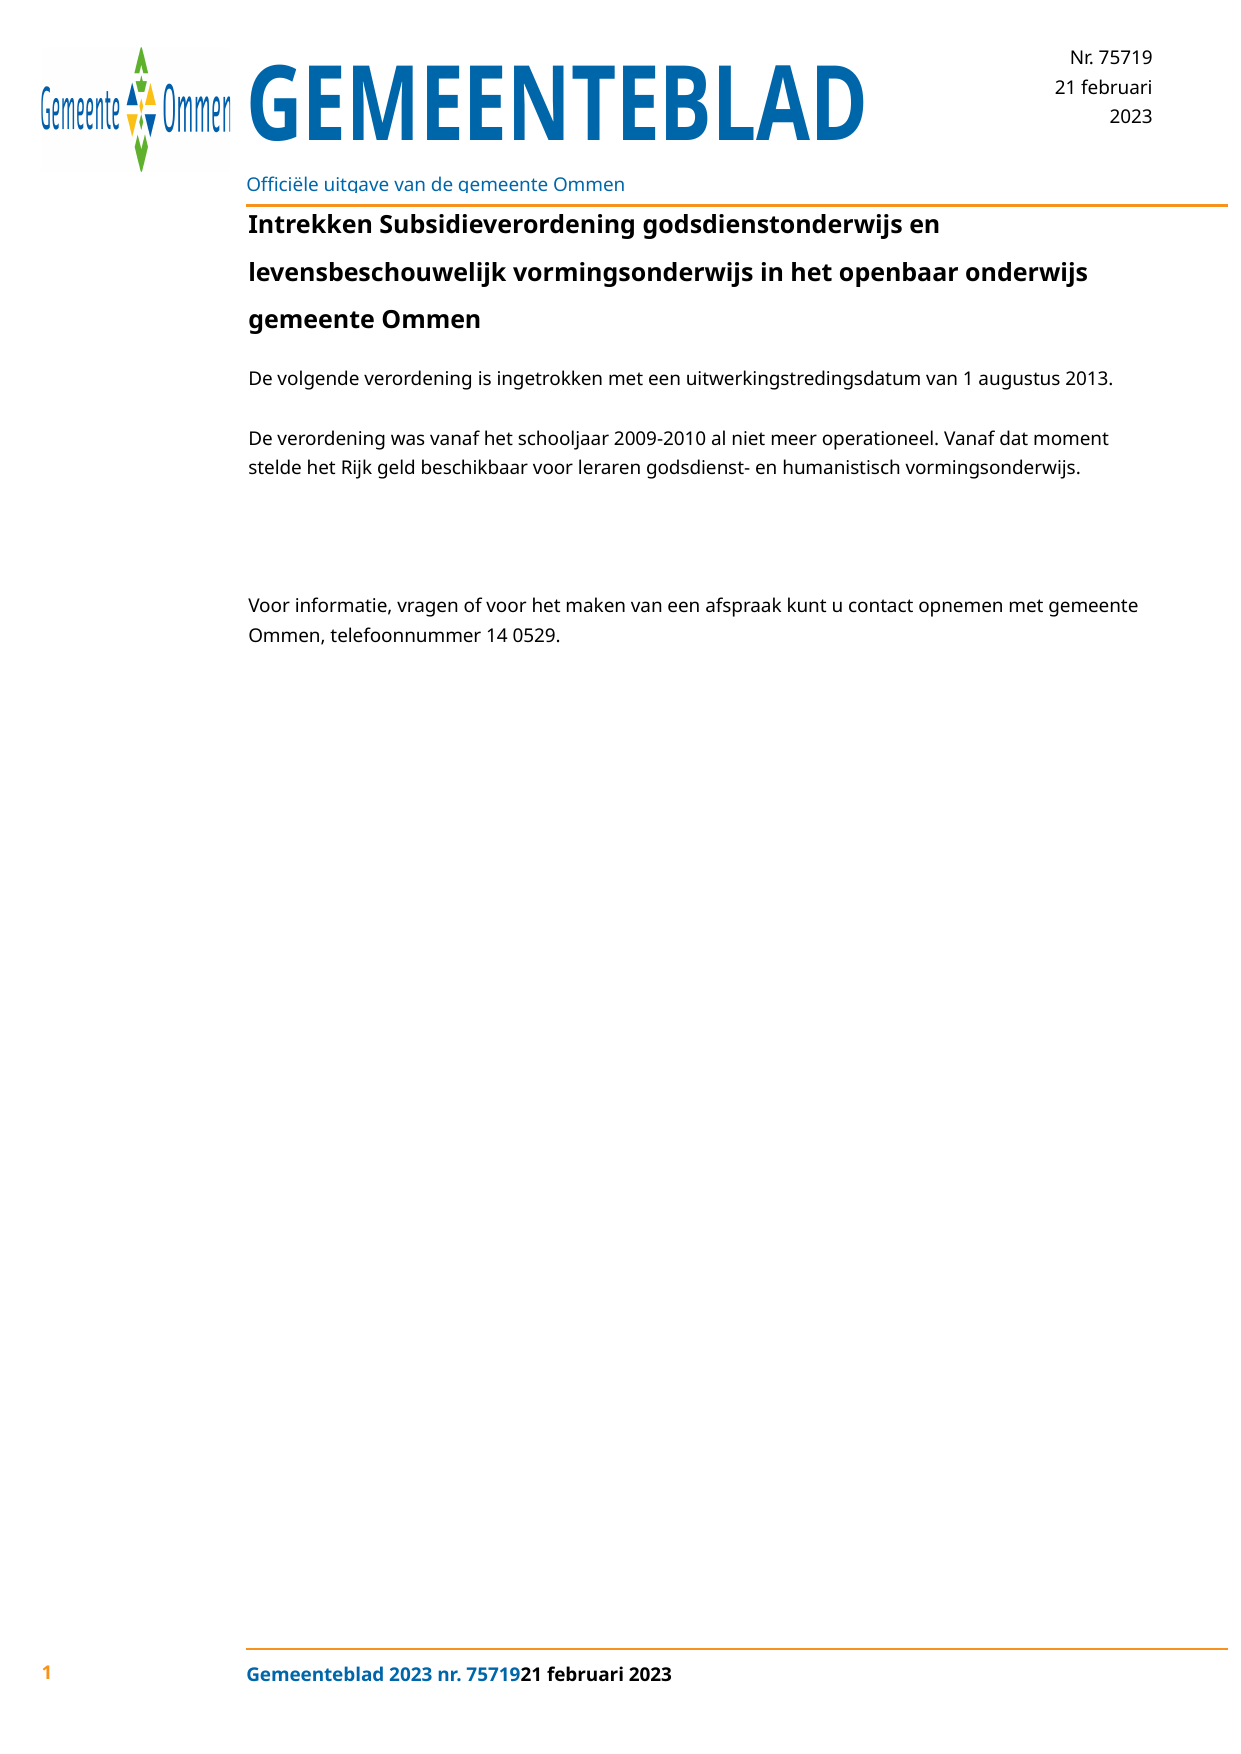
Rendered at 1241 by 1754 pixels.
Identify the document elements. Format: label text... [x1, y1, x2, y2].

picture [41, 47, 231, 172]
text De volgende verordening is ingetrokken met een uitwerkingstredingsdatum van 1 augustus 2013. [248, 366, 1152, 391]
text De verordening was vanaf het schooljaar 2009-2010 al niet meer operationeel. Vanaf dat moment stelde het Rijk geld beschikbaar voor leraren godsdienst- en humanistisch vormingsonderwijs. [248, 425, 1152, 480]
text Intrekken Subsidieverordening godsdienstonderwijs en levensbeschouwelijk vormingsonderwijs in het openbaar onderwijs gemeente Ommen [248, 207, 1152, 336]
text Voor informatie, vragen of voor het maken van een afspraak kunt u contact opnemen met gemeente Ommen, telefoonnummer 14 0529. [248, 592, 1152, 648]
